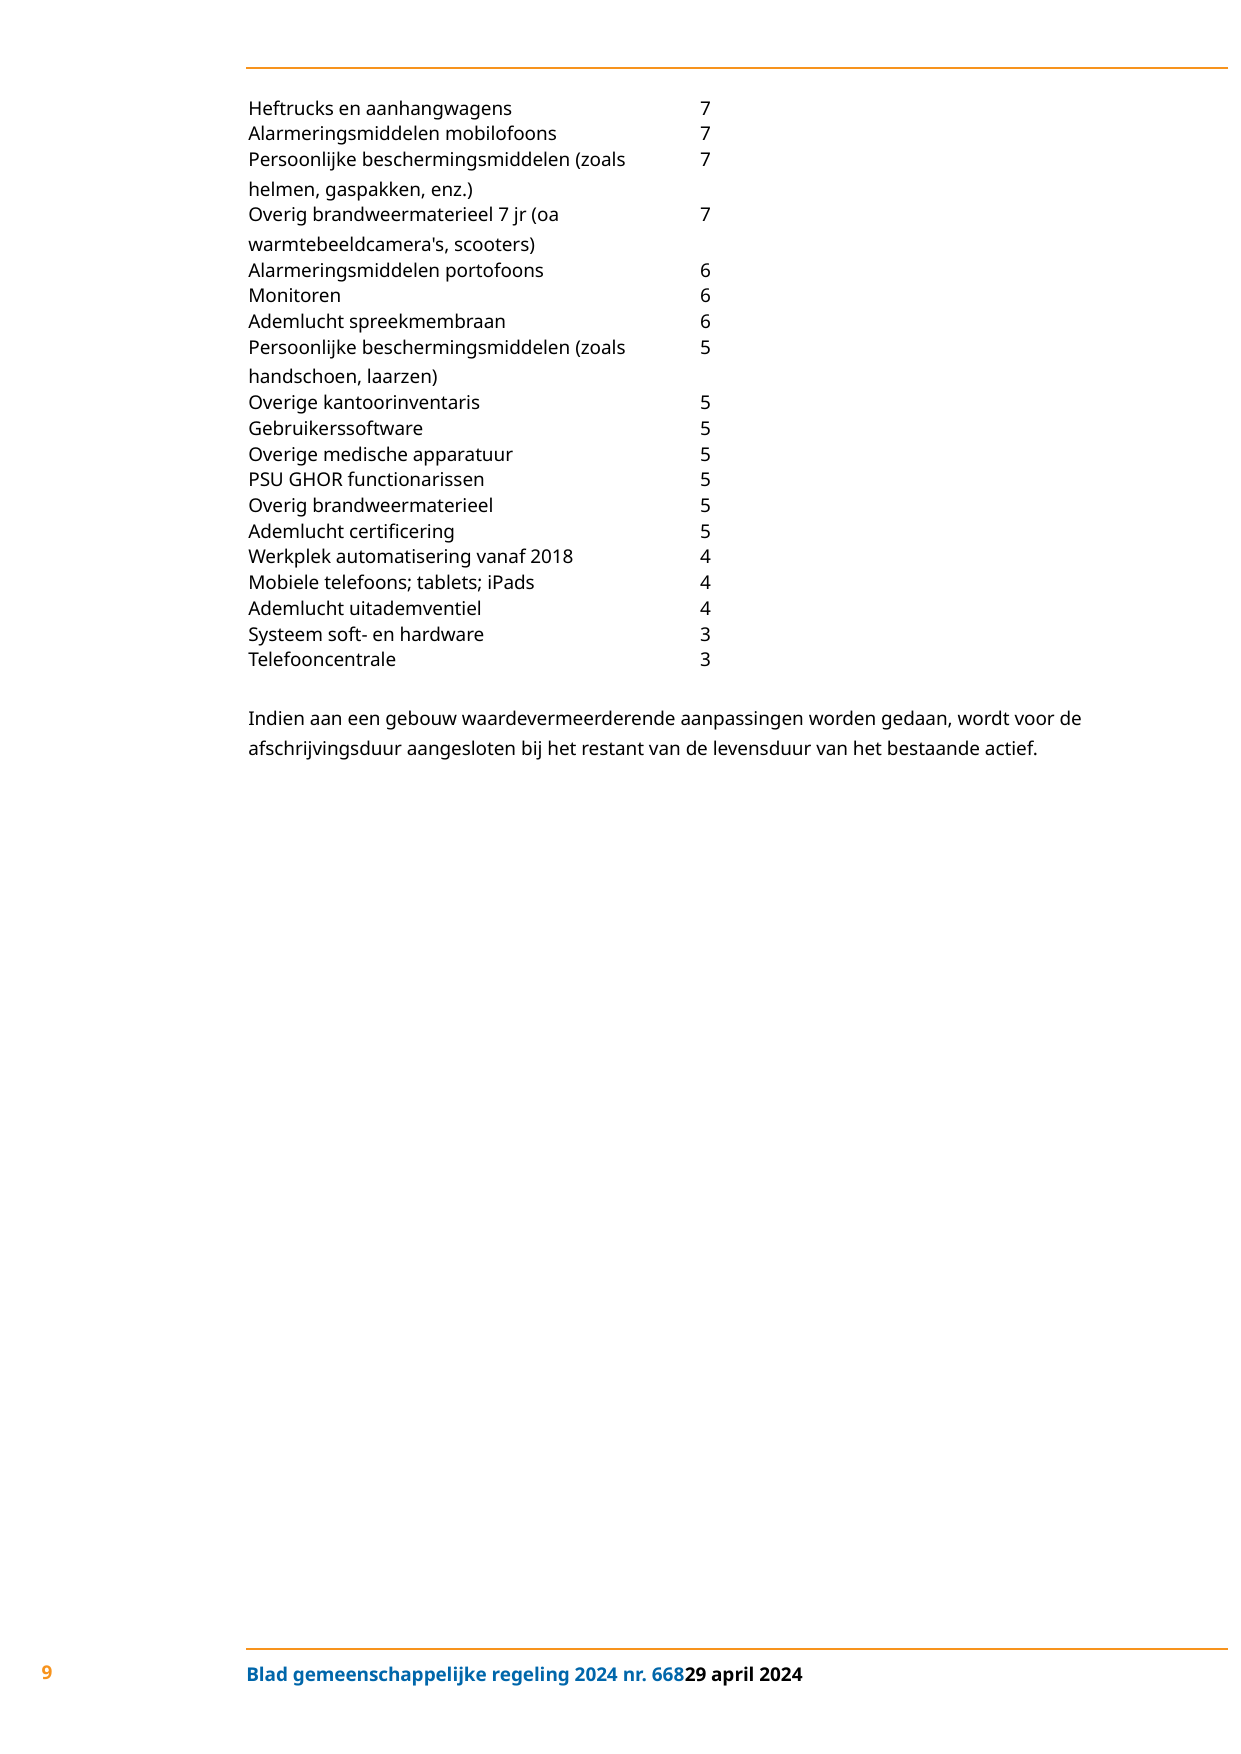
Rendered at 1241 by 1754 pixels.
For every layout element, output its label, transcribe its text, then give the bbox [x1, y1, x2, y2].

table_cell 5 [700, 415, 1152, 441]
table_cell 5 [700, 389, 1152, 415]
table_cell Overig brandweermaterieel [248, 492, 700, 518]
table_cell Alarmeringsmiddelen portofoons [248, 257, 700, 283]
table_cell Ademlucht spreekmembraan [248, 308, 700, 334]
table_cell PSU GHOR functionarissen [248, 467, 700, 492]
table_cell Werkplek automatisering vanaf 2018 [248, 544, 700, 569]
table_cell Ademlucht uitademventiel [248, 595, 700, 621]
table_cell Monitoren [248, 283, 700, 308]
table_cell 7 [700, 146, 1152, 202]
table_cell 5 [700, 334, 1152, 389]
table_cell Ademlucht certificering [248, 518, 700, 544]
table_cell 5 [700, 518, 1152, 544]
table_cell Overig brandweermaterieel 7 jr (oa warmtebeeldcamera's, scooters) [248, 202, 700, 257]
table_cell Telefooncentrale [248, 647, 700, 672]
table_cell Overige medische apparatuur [248, 441, 700, 467]
table_cell 3 [700, 621, 1152, 647]
table_cell 7 [700, 121, 1152, 146]
table_cell 6 [700, 257, 1152, 283]
table_cell Gebruikerssoftware [248, 415, 700, 441]
picture [41, 47, 231, 172]
text Indien aan een gebouw waardevermeerderende aanpassingen worden gedaan, wordt voor de afschrijvingsduur aangesloten bij het restant van de levensduur van het bestaande actief. [248, 705, 1152, 761]
table_cell 3 [700, 647, 1152, 672]
table_cell Persoonlijke beschermingsmiddelen (zoals helmen, gaspakken, enz.) [248, 146, 700, 202]
table_cell 4 [700, 595, 1152, 621]
table_cell Systeem soft- en hardware [248, 621, 700, 647]
table_cell 7 [700, 95, 1152, 121]
table_cell 6 [700, 283, 1152, 308]
table_cell 5 [700, 441, 1152, 467]
table_cell Heftrucks en aanhangwagens [248, 95, 700, 121]
table_cell 5 [700, 467, 1152, 492]
table_cell Mobiele telefoons; tablets; iPads [248, 570, 700, 595]
table_cell 6 [700, 308, 1152, 334]
table_cell Alarmeringsmiddelen mobilofoons [248, 121, 700, 146]
table_cell Overige kantoorinventaris [248, 389, 700, 415]
table_cell 5 [700, 492, 1152, 518]
table_cell 4 [700, 570, 1152, 595]
table_cell Persoonlijke beschermingsmiddelen (zoals handschoen, laarzen) [248, 334, 700, 389]
table_cell 7 [700, 202, 1152, 257]
table_cell 4 [700, 544, 1152, 569]
